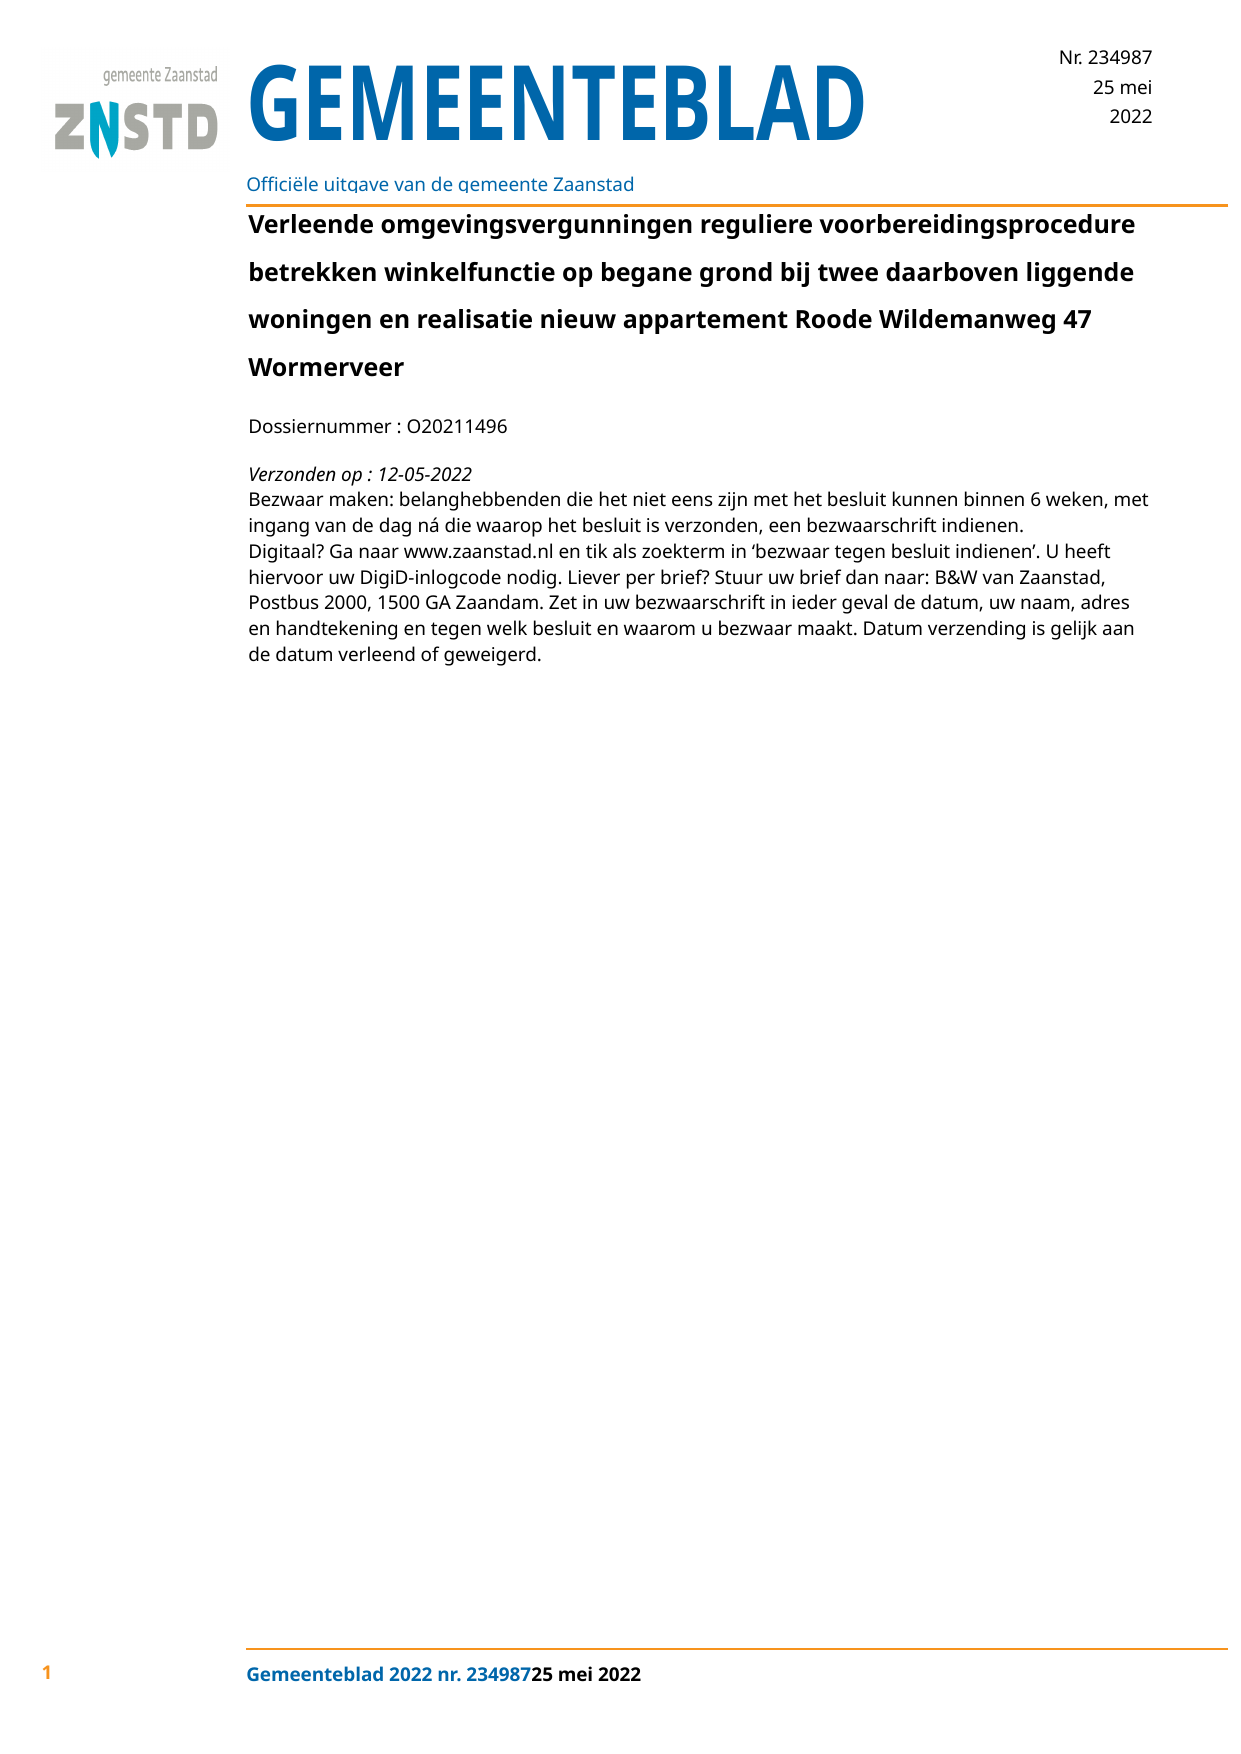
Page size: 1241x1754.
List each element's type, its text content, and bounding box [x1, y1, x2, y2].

text Dossiernummer : O20211496 [248, 413, 1152, 439]
text Verleende omgevingsvergunningen reguliere voorbereidingsprocedure betrekken winkelfunctie op begane grond bij twee daarboven liggende woningen en realisatie nieuw appartement Roode Wildemanweg 47 Wormerveer [248, 207, 1152, 384]
text Digitaal? Ga naar www.zaanstad.nl en tik als zoekterm in ‘bezwaar tegen besluit indienen’. U heeft hiervoor uw DigiD-inlogcode nodig. Liever per brief? Stuur uw brief dan naar: B&W van Zaanstad, Postbus 2000, 1500 GA Zaandam. Zet in uw bezwaarschrift in ieder geval de datum, uw naam, adres en handtekening en tegen welk besluit en waarom u bezwaar maakt. Datum verzending is gelijk aan de datum verleend of geweigerd. [248, 538, 1152, 667]
text Bezwaar maken: belanghebbenden die het niet eens zijn met het besluit kunnen binnen 6 weken, met ingang van de dag ná die waarop het besluit is verzonden, een bezwaarschrift indienen. [248, 487, 1152, 538]
picture [41, 47, 231, 172]
text Verzonden op : 12-05-2022 [248, 461, 1152, 487]
